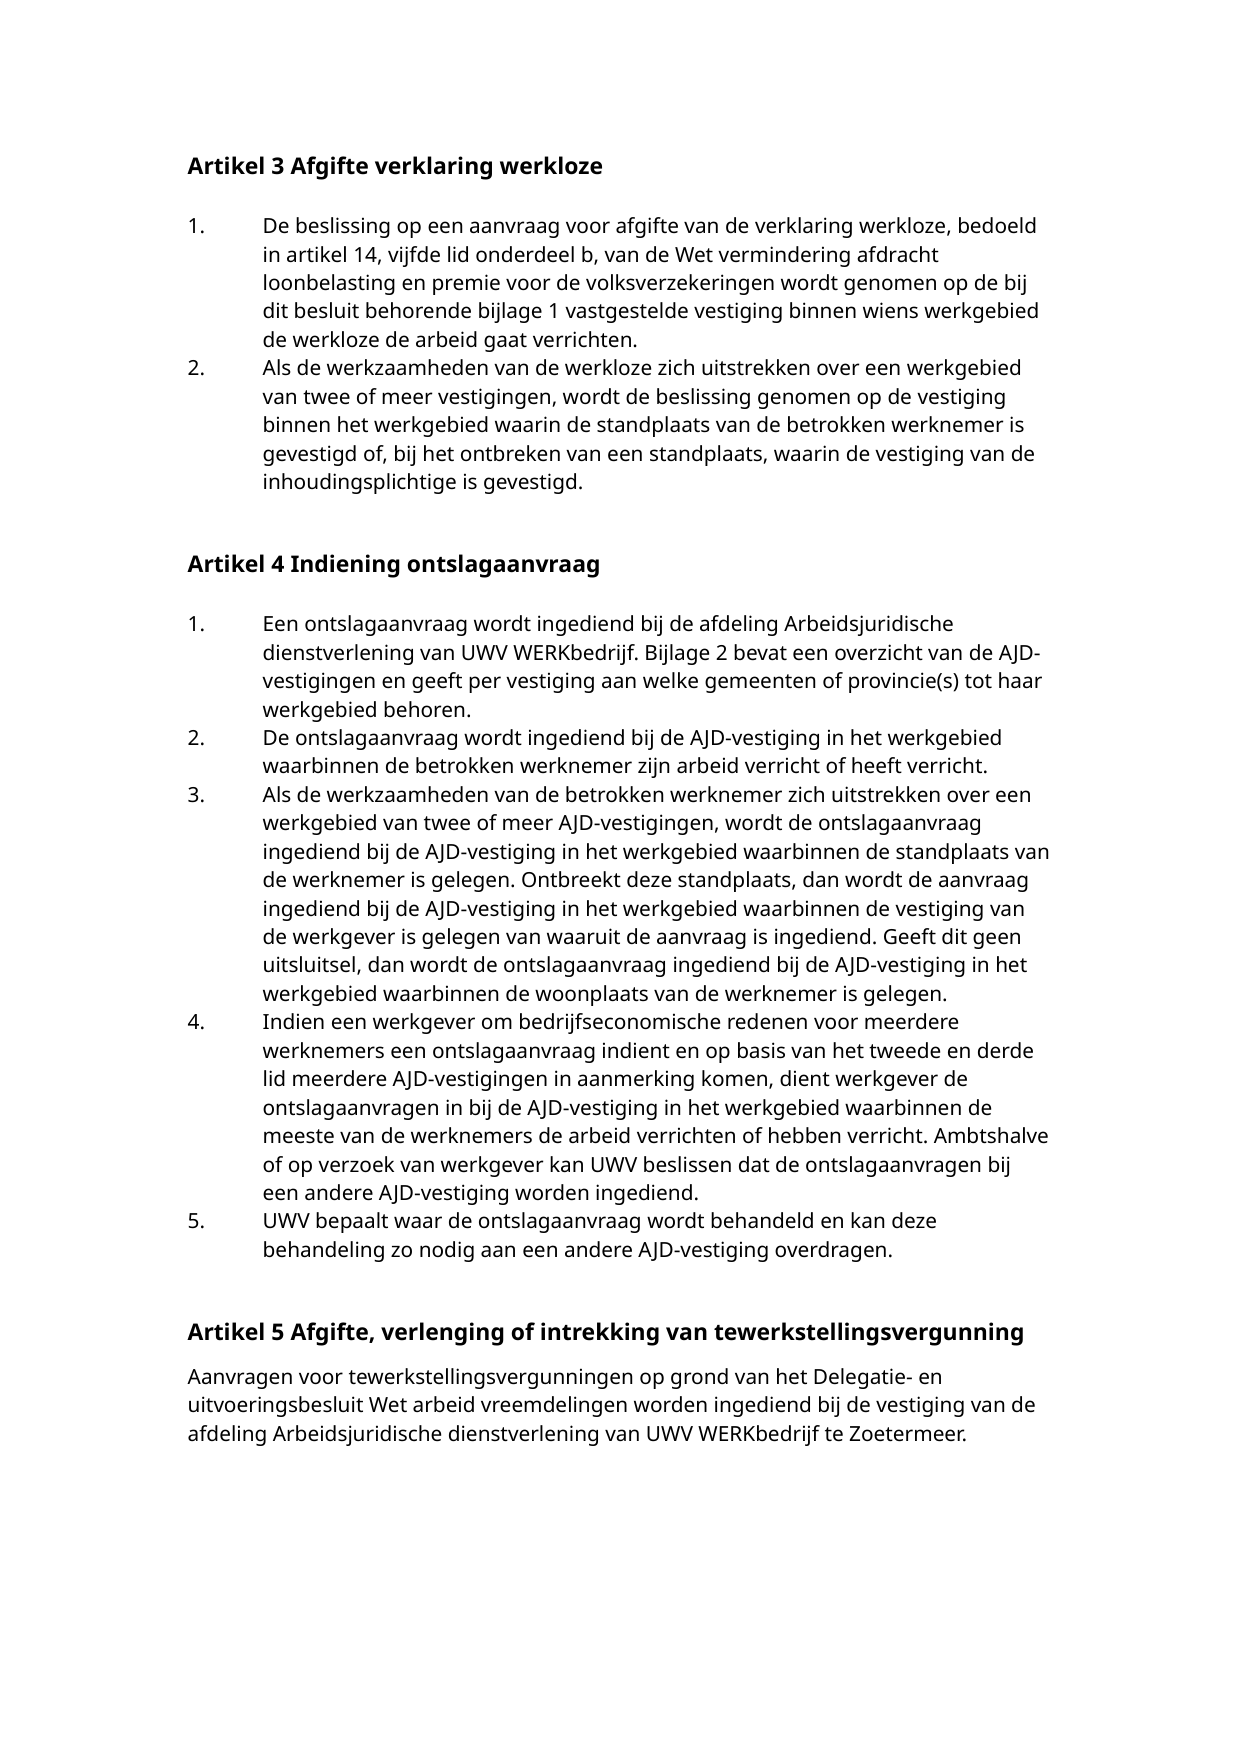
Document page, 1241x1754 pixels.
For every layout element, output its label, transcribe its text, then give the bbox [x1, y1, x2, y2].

list UWV bepaalt waar de ontslagaanvraag wordt behandeld en kan deze behandeling zo nodig aan een andere AJD-vestiging overdragen. [187, 1207, 1053, 1263]
list Als de werkzaamheden van de betrokken werknemer zich uitstrekken over een werkgebied van twee of meer AJD-vestigingen, wordt de ontslagaanvraag ingediend bij de AJD-vestiging in het werkgebied waarbinnen de standplaats van de werknemer is gelegen. Ontbreekt deze standplaats, dan wordt de aanvraag ingediend bij de AJD-vestiging in het werkgebied waarbinnen de vestiging van de werkgever is gelegen van waaruit de aanvraag is ingediend. Geeft dit geen uitsluitsel, dan wordt de ontslagaanvraag ingediend bij de AJD-vestiging in het werkgebied waarbinnen de woonplaats van de werknemer is gelegen. [187, 780, 1053, 1007]
subtitle Artikel 5 Afgifte, verlenging of intrekking van tewerkstellingsvergunning [187, 1316, 1053, 1347]
list Een ontslagaanvraag wordt ingediend bij de afdeling Arbeidsjuridische dienstverlening van UWV WERKbedrijf. Bijlage 2 bevat een overzicht van de AJD-vestigingen en geeft per vestiging aan welke gemeenten of provincie(s) tot haar werkgebied behoren. [187, 609, 1053, 723]
list Als de werkzaamheden van de werkloze zich uitstrekken over een werkgebied van twee of meer vestigingen, wordt de beslissing genomen op de vestiging binnen het werkgebied waarin de standplaats van de betrokken werknemer is gevestigd of, bij het ontbreken van een standplaats, waarin de vestiging van de inhoudingsplichtige is gevestigd. [187, 353, 1053, 496]
subtitle Artikel 4 Indiening ontslagaanvraag [187, 548, 1053, 579]
list De beslissing op een aanvraag voor afgifte van de verklaring werkloze, bedoeld in artikel 14, vijfde lid onderdeel b, van de Wet vermindering afdracht loonbelasting en premie voor de volksverzekeringen wordt genomen op de bij dit besluit behorende bijlage 1 vastgestelde vestiging binnen wiens werkgebied de werkloze de arbeid gaat verrichten. [187, 211, 1053, 353]
subtitle Artikel 3 Afgifte verklaring werkloze [187, 150, 1053, 181]
list De ontslagaanvraag wordt ingediend bij de AJD-vestiging in het werkgebied waarbinnen de betrokken werknemer zijn arbeid verricht of heeft verricht. [187, 723, 1053, 780]
list Indien een werkgever om bedrijfseconomische redenen voor meerdere werknemers een ontslagaanvraag indient en op basis van het tweede en derde lid meerdere AJD-vestigingen in aanmerking komen, dient werkgever de ontslagaanvragen in bij de AJD-vestiging in het werkgebied waarbinnen de meeste van de werknemers de arbeid verrichten of hebben verricht. Ambtshalve of op verzoek van werkgever kan UWV beslissen dat de ontslagaanvragen bij een andere AJD-vestiging worden ingediend. [187, 1007, 1053, 1207]
text Aanvragen voor tewerkstellingsvergunningen op grond van het Delegatie- en uitvoeringsbesluit Wet arbeid vreemdelingen worden ingediend bij de vestiging van de afdeling Arbeidsjuridische dienstverlening van UWV WERKbedrijf te Zoetermeer. [187, 1362, 1053, 1447]
